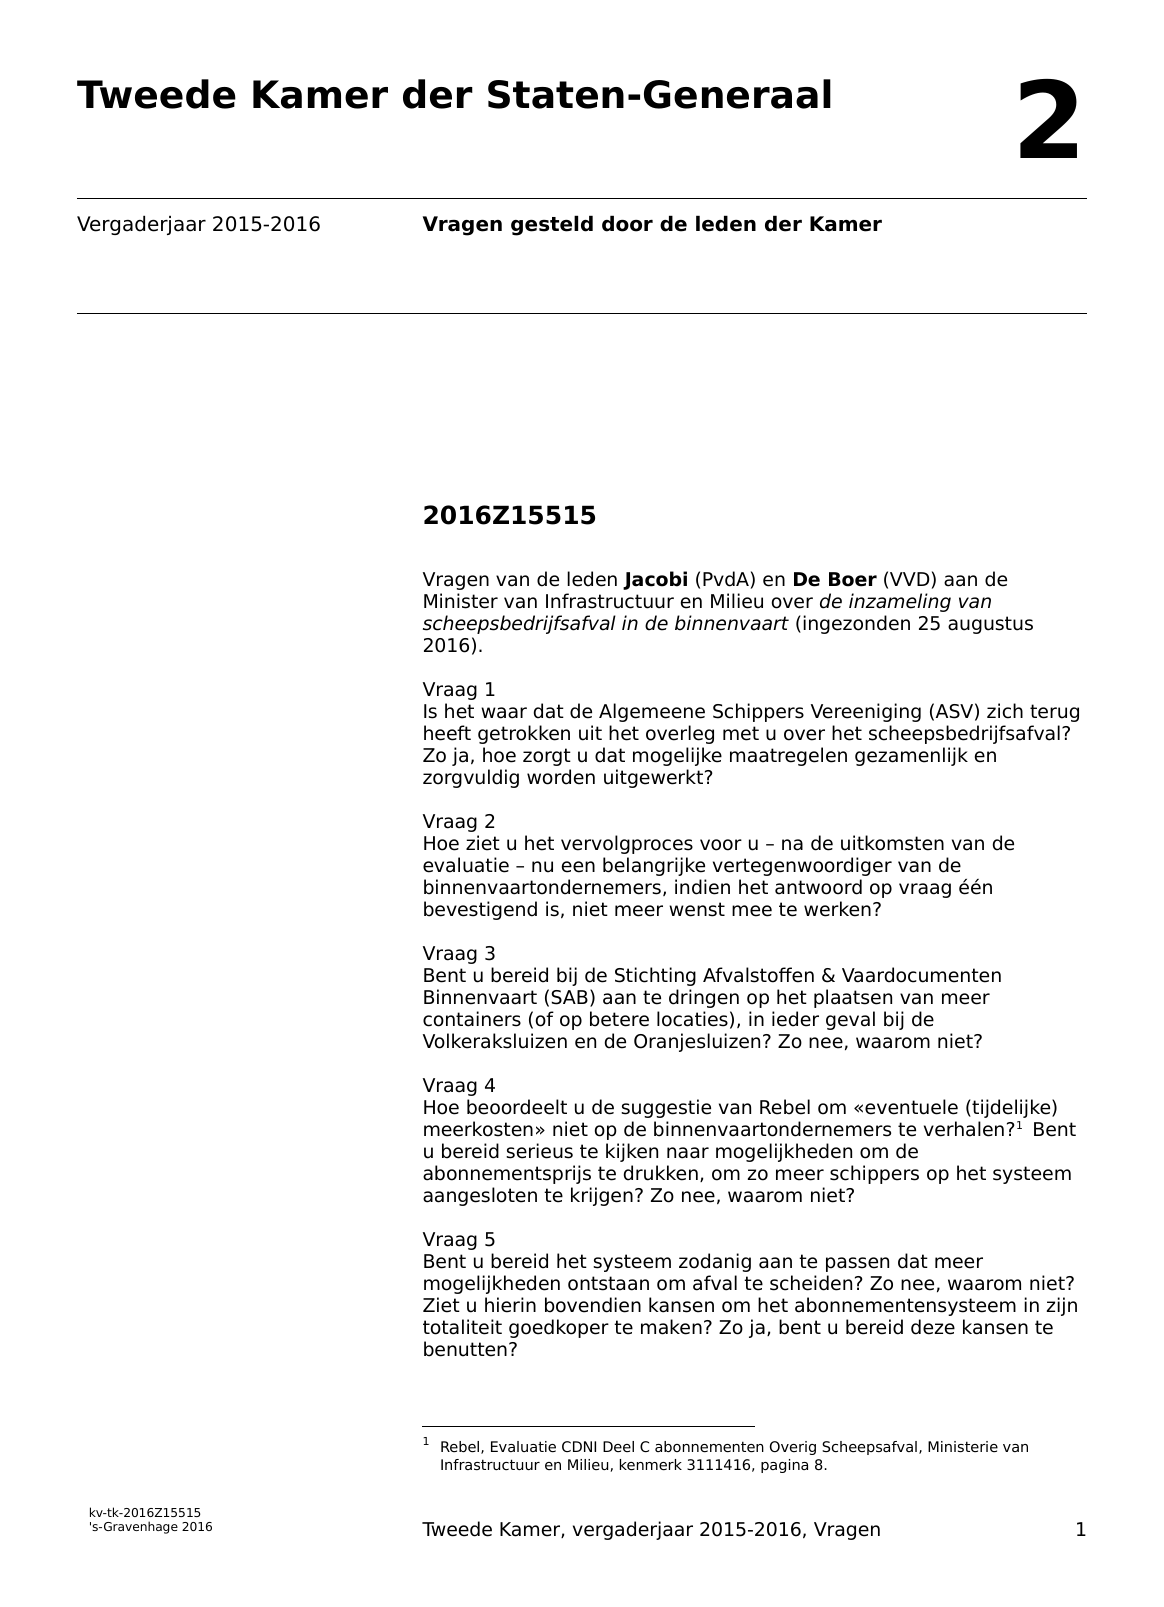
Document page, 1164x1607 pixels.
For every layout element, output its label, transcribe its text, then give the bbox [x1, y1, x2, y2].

text Bent u bereid bij de Stichting Afvalstoffen & Vaardocumenten Binnenvaart (SAB) aan te dringen op het plaatsen van meer containers (of op betere locaties), in ieder geval bij de Volkeraksluizen en de Oranjesluizen? Zo nee, waarom niet? [422, 965, 1087, 1053]
table_header 2 [886, 59, 1087, 198]
text Hoe ziet u het vervolgproces voor u – na de uitkomsten van de evaluatie – nu een belangrijke vertegenwoordiger van de binnenvaartondernemers, indien het antwoord op vraag één bevestigend is, niet meer wenst mee te werken? [422, 833, 1087, 921]
text 2016Z15515 [422, 501, 1087, 531]
text Vraag 2 [422, 811, 1087, 833]
text Is het waar dat de Algemeene Schippers Vereeniging (ASV) zich terug heeft getrokken uit het overleg met u over het scheepsbedrijfsafval? Zo ja, hoe zorgt u dat mogelijke maatregelen gezamenlijk en zorgvuldig worden uitgewerkt? [422, 701, 1087, 789]
text Vraag 5 [422, 1229, 1087, 1251]
text Vraag 1 [422, 679, 1087, 701]
text kv-tk-2016Z15515 [88, 1506, 323, 1520]
text 's-Gravenhage 2016 [88, 1520, 323, 1534]
text Vragen van de leden Jacobi (PvdA) en De Boer (VVD) aan de Minister van Infrastructuur en Milieu over de inzameling van scheepsbedrijfsafval in de binnenvaart (ingezonden 25 augustus 2016). [422, 569, 1087, 657]
table_cell Vragen gesteld door de leden der Kamer [422, 199, 1087, 313]
text Vraag 3 [422, 943, 1087, 965]
text Bent u bereid het systeem zodanig aan te passen dat meer mogelijkheden ontstaan om afval te scheiden? Zo nee, waarom niet? Ziet u hierin bovendien kansen om het abonnementensysteem in zijn totaliteit goedkoper te maken? Zo ja, bent u bereid deze kansen te benutten? [422, 1251, 1087, 1361]
table_cell Vergaderjaar 2015-2016 [77, 199, 422, 313]
table_header Tweede Kamer der Staten-Generaal [77, 59, 886, 198]
text Vraag 4 [422, 1075, 1087, 1097]
text Hoe beoordeelt u de suggestie van Rebel om «eventuele (tijdelijke) meerkosten» niet op de binnenvaartondernemers te verhalen? Bent u bereid serieus te kijken naar mogelijkheden om de abonnementsprijs te drukken, om zo meer schippers op het systeem aangesloten te krijgen? Zo nee, waarom niet? [422, 1097, 1087, 1207]
text Rebel, Evaluatie CDNI Deel C abonnementen Overig Scheepsafval, Ministerie van Infrastructuur en Milieu, kenmerk 3111416, pagina 8. [422, 1435, 1087, 1474]
